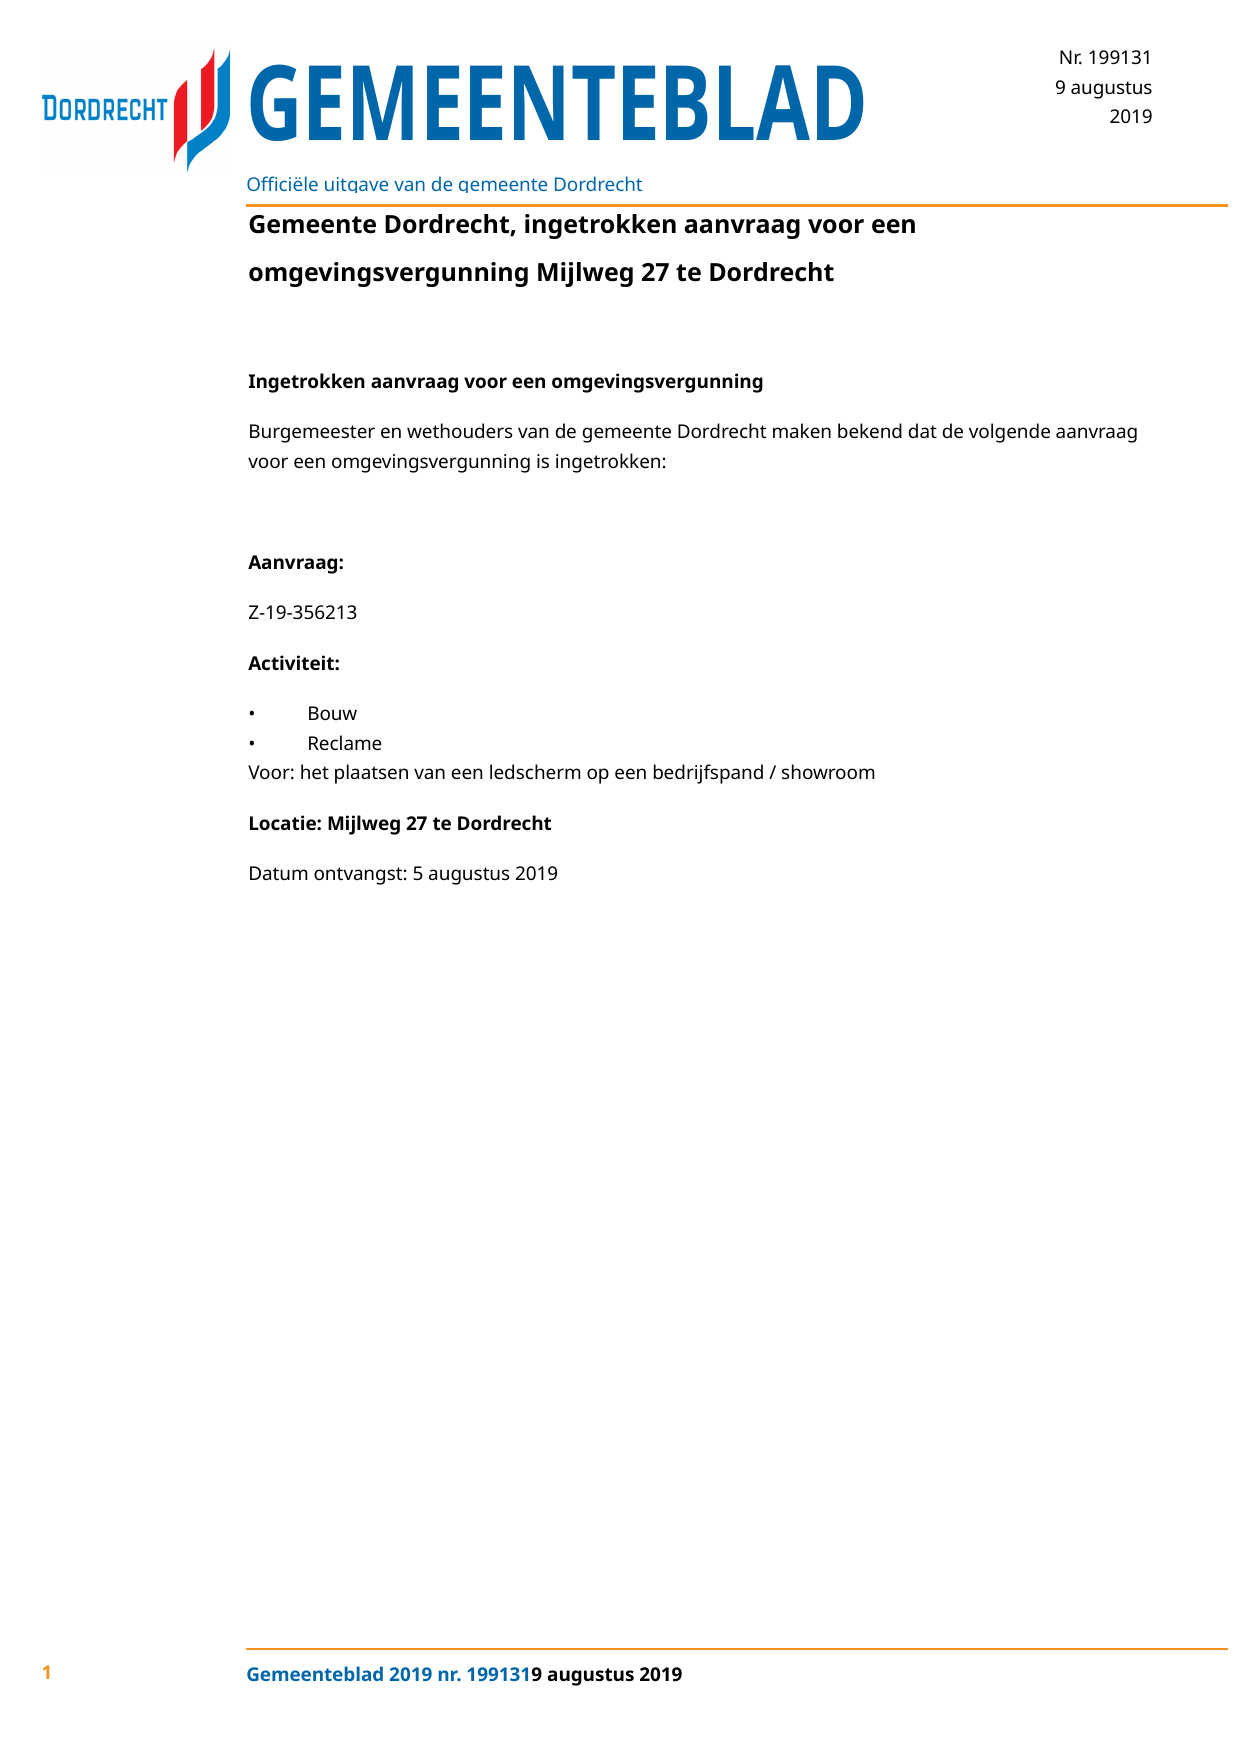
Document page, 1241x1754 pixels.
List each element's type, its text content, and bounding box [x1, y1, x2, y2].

text Z-19-356213 [248, 599, 1152, 625]
text Ingetrokken aanvraag voor een omgevingsvergunning [248, 368, 1152, 394]
text Aanvraag: [248, 549, 1152, 575]
text Datum ontvangst: 5 augustus 2019 [248, 860, 1152, 886]
text Voor: het plaatsen van een ledscherm op een bedrijfspand / showroom [248, 759, 1152, 785]
text Burgemeester en wethouders van de gemeente Dordrecht maken bekend dat de volgende aanvraag voor een omgevingsvergunning is ingetrokken: [248, 419, 1152, 474]
list Reclame [248, 730, 1152, 756]
list Bouw [248, 700, 1152, 726]
text Activiteit: [248, 650, 1152, 676]
text Locatie: Mijlweg 27 te Dordrecht [248, 810, 1152, 836]
picture [41, 47, 231, 172]
text Gemeente Dordrecht, ingetrokken aanvraag voor een omgevingsvergunning Mijlweg 27 te Dordrecht [248, 207, 1152, 288]
